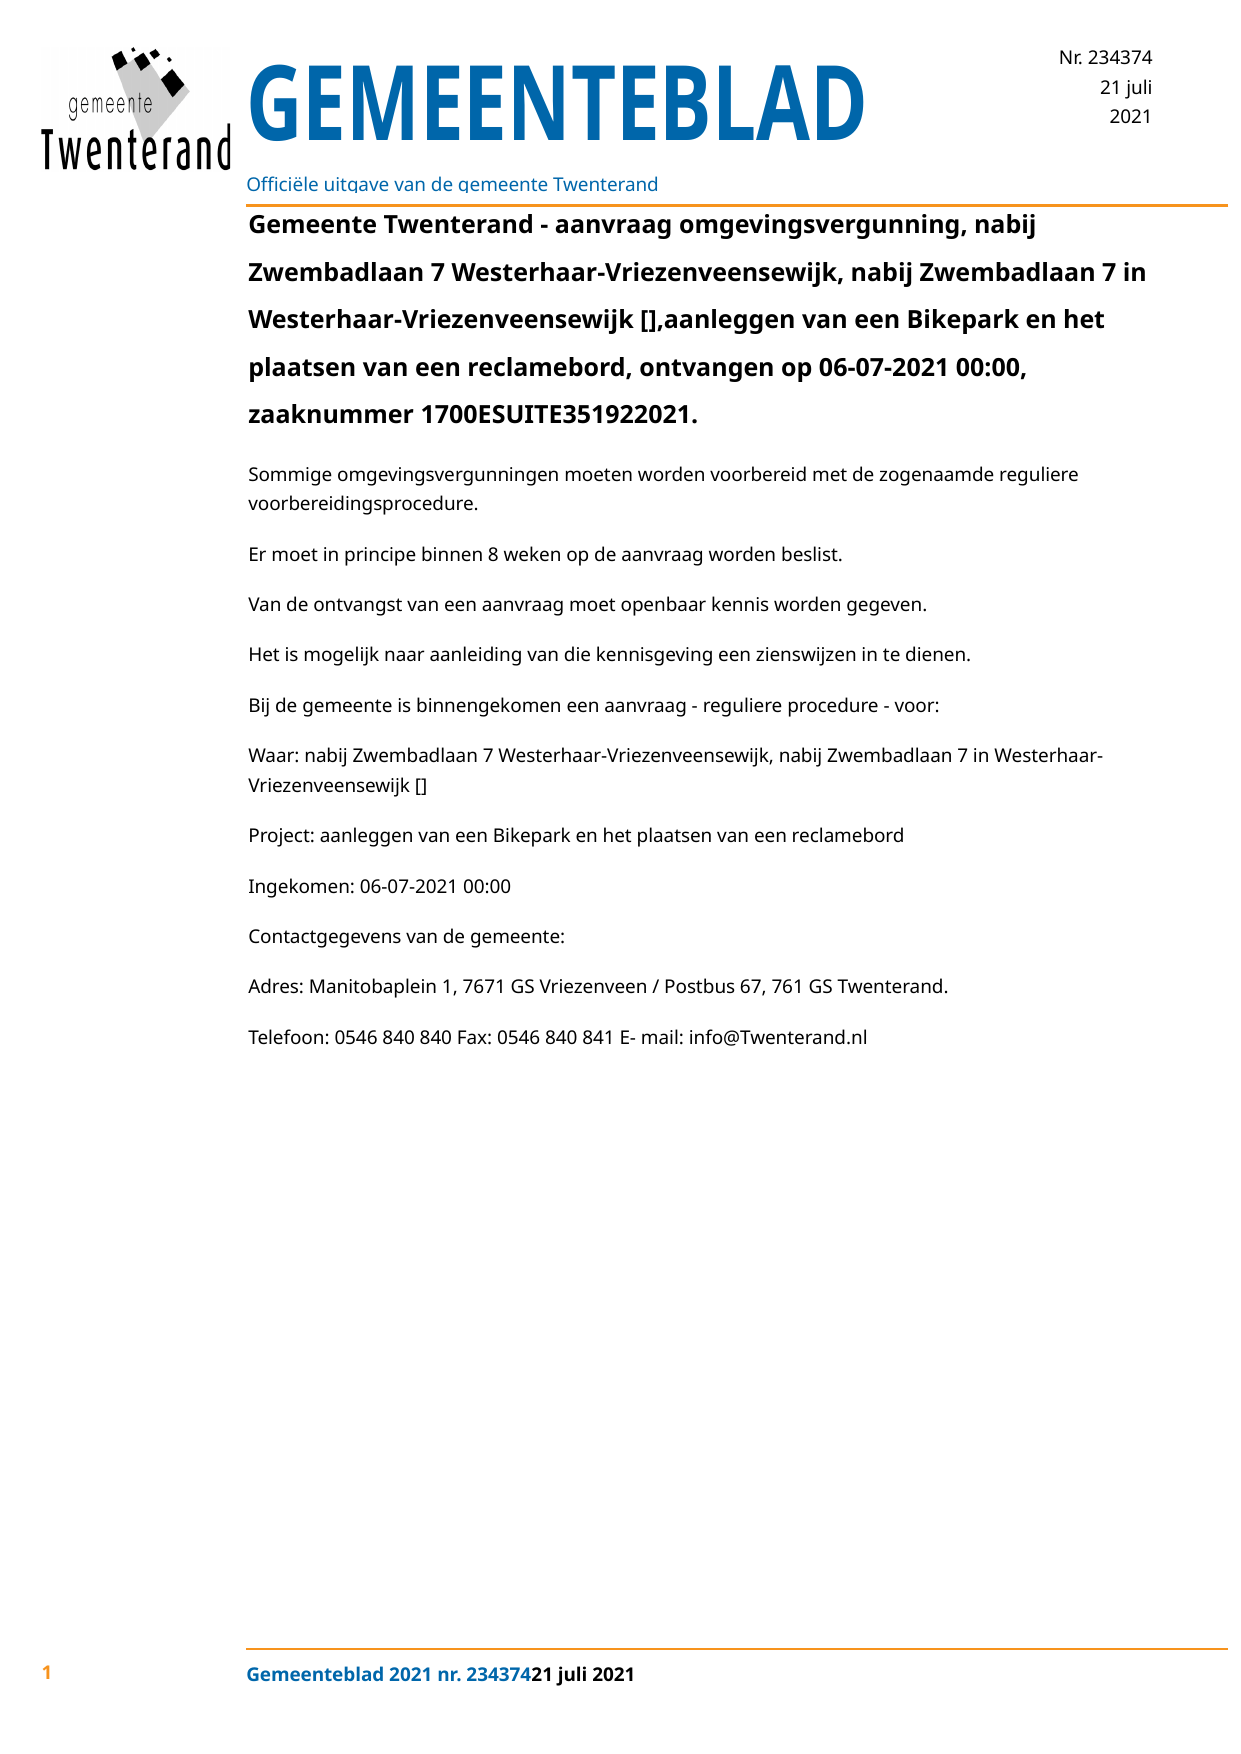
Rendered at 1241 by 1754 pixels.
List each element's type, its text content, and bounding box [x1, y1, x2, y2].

text Het is mogelijk naar aanleiding van die kennisgeving een zienswijzen in te dienen. [248, 642, 1152, 667]
text Er moet in principe binnen 8 weken op de aanvraag worden beslist. [248, 541, 1152, 566]
text Waar: nabij Zwembadlaan 7 Westerhaar-Vriezenveensewijk, nabij Zwembadlaan 7 in Westerhaar-Vriezenveensewijk [] [248, 742, 1152, 798]
text Sommige omgevingsvergunningen moeten worden voorbereid met de zogenaamde reguliere voorbereidingsprocedure. [248, 461, 1152, 516]
text Ingekomen: 06-07-2021 00:00 [248, 873, 1152, 898]
text Van de ontvangst van een aanvraag moet openbaar kennis worden gegeven. [248, 591, 1152, 617]
text Bij de gemeente is binnengekomen een aanvraag - reguliere procedure - voor: [248, 692, 1152, 718]
picture [41, 47, 231, 172]
text Contactgegevens van de gemeente: [248, 923, 1152, 949]
text Gemeente Twenterand - aanvraag omgevingsvergunning, nabij Zwembadlaan 7 Westerhaar-Vriezenveensewijk, nabij Zwembadlaan 7 in Westerhaar-Vriezenveensewijk [],aanleggen van een Bikepark en het plaatsen van een reclamebord, ontvangen op 06-07-2021 00:00, zaaknummer 1700ESUITE351922021. [248, 207, 1152, 431]
text Adres: Manitobaplein 1, 7671 GS Vriezenveen / Postbus 67, 761 GS Twenterand. [248, 974, 1152, 999]
text Telefoon: 0546 840 840 Fax: 0546 840 841 E- mail: info@Twenterand.nl [248, 1024, 1152, 1050]
text Project: aanleggen van een Bikepark en het plaatsen van een reclamebord [248, 822, 1152, 848]
